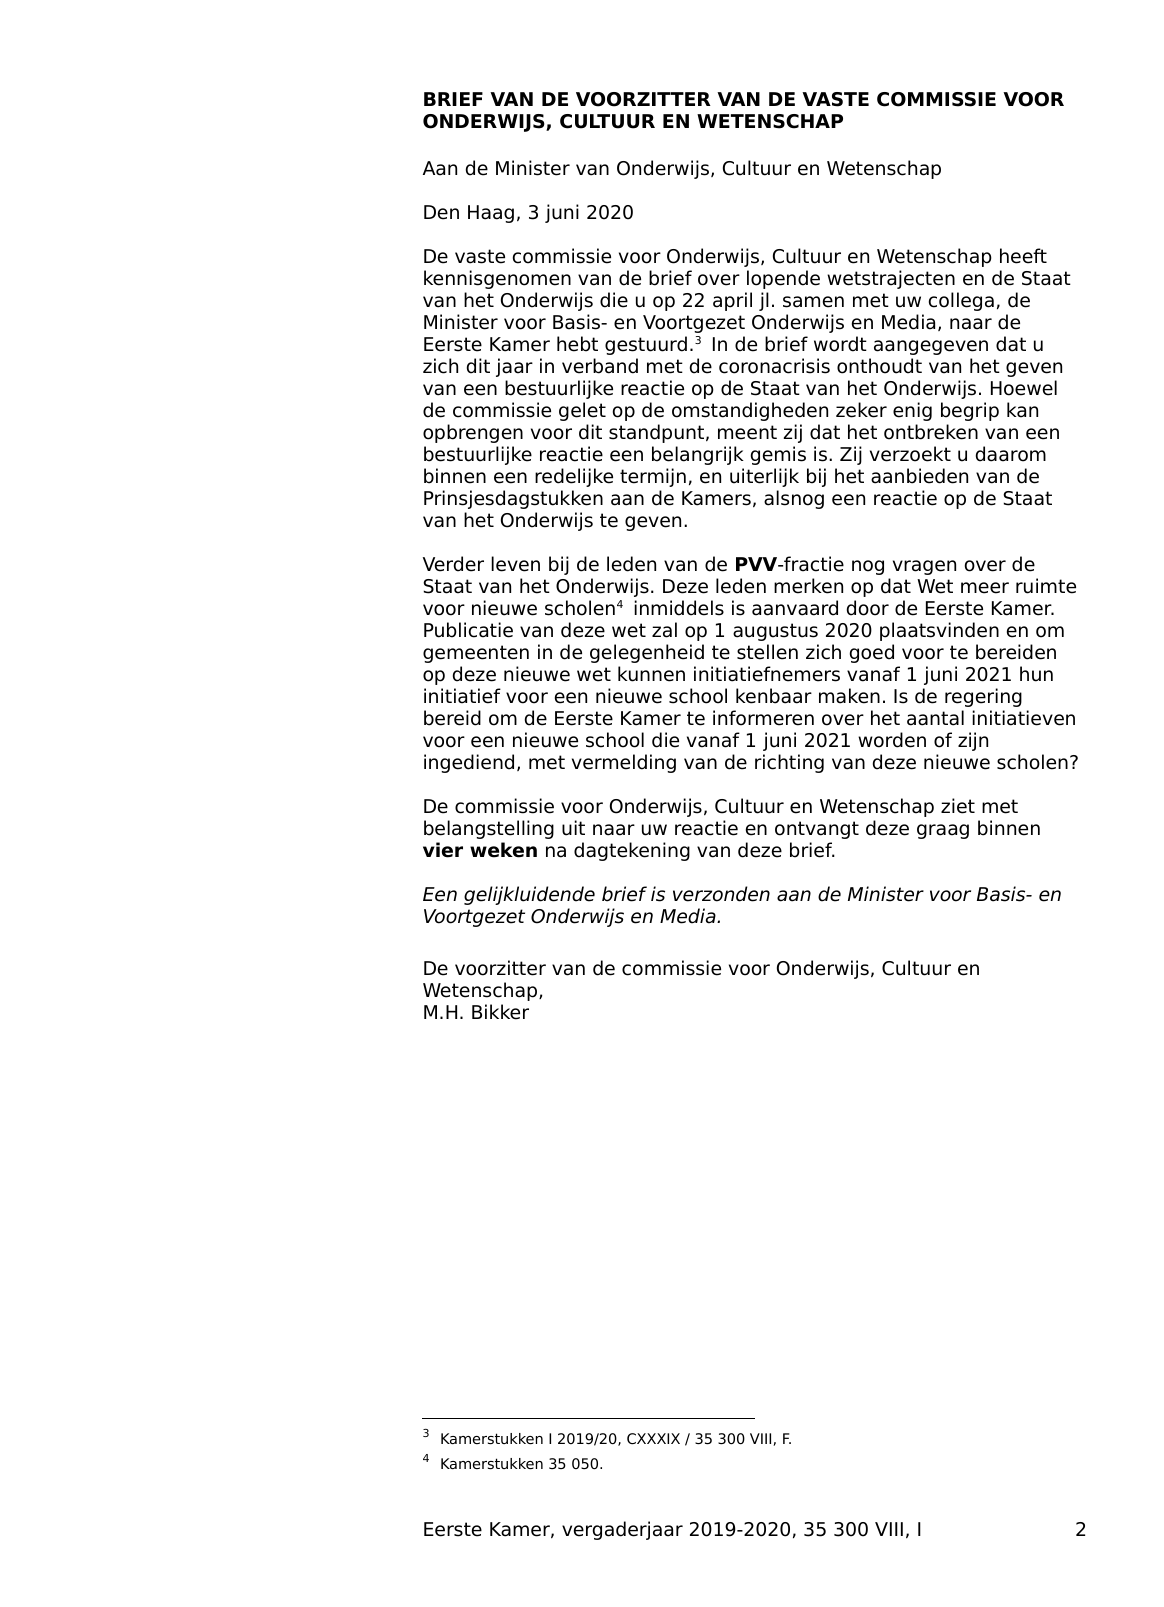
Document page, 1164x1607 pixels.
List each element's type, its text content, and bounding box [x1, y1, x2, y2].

text De commissie voor Onderwijs, Cultuur en Wetenschap ziet met belangstelling uit naar uw reactie en ontvangt deze graag binnen vier weken na dagtekening van deze brief. [422, 796, 1087, 862]
text Den Haag, 3 juni 2020 [422, 202, 1087, 224]
text Aan de Minister van Onderwijs, Cultuur en Wetenschap [422, 158, 1087, 180]
subtitle BRIEF VAN DE VOORZITTER VAN DE VASTE COMMISSIE VOOR ONDERWIJS, CULTUUR EN WETENSCHAP [422, 89, 1087, 133]
text De voorzitter van de commissie voor Onderwijs, Cultuur en Wetenschap, M.H. Bikker [422, 958, 1087, 1024]
text Een gelijkluidende brief is verzonden aan de Minister voor Basis- en Voortgezet Onderwijs en Media. [422, 884, 1087, 928]
text Kamerstukken I 2019/20, CXXXIX / 35 300 VIII, F. [422, 1427, 1087, 1449]
text De vaste commissie voor Onderwijs, Cultuur en Wetenschap heeft kennisgenomen van de brief over lopende wetstrajecten en de Staat van het Onderwijs die u op 22 april jl. samen met uw collega, de Minister voor Basis- en Voortgezet Onderwijs en Media, naar de Eerste Kamer hebt gestuurd. In de brief wordt aangegeven dat u zich dit jaar in verband met de coronacrisis onthoudt van het geven van een bestuurlijke reactie op de Staat van het Onderwijs. Hoewel de commissie gelet op de omstandigheden zeker enig begrip kan opbrengen voor dit standpunt, meent zij dat het ontbreken van een bestuurlijke reactie een belangrijk gemis is. Zij verzoekt u daarom binnen een redelijke termijn, en uiterlijk bij het aanbieden van de Prinsjesdagstukken aan de Kamers, alsnog een reactie op de Staat van het Onderwijs te geven. [422, 246, 1087, 532]
text Kamerstukken 35 050. [422, 1452, 1087, 1474]
text Verder leven bij de leden van de PVV-fractie nog vragen over de Staat van het Onderwijs. Deze leden merken op dat Wet meer ruimte voor nieuwe scholen inmiddels is aanvaard door de Eerste Kamer. Publicatie van deze wet zal op 1 augustus 2020 plaatsvinden en om gemeenten in de gelegenheid te stellen zich goed voor te bereiden op deze nieuwe wet kunnen initiatiefnemers vanaf 1 juni 2021 hun initiatief voor een nieuwe school kenbaar maken. Is de regering bereid om de Eerste Kamer te informeren over het aantal initiatieven voor een nieuwe school die vanaf 1 juni 2021 worden of zijn ingediend, met vermelding van de richting van deze nieuwe scholen? [422, 554, 1087, 774]
